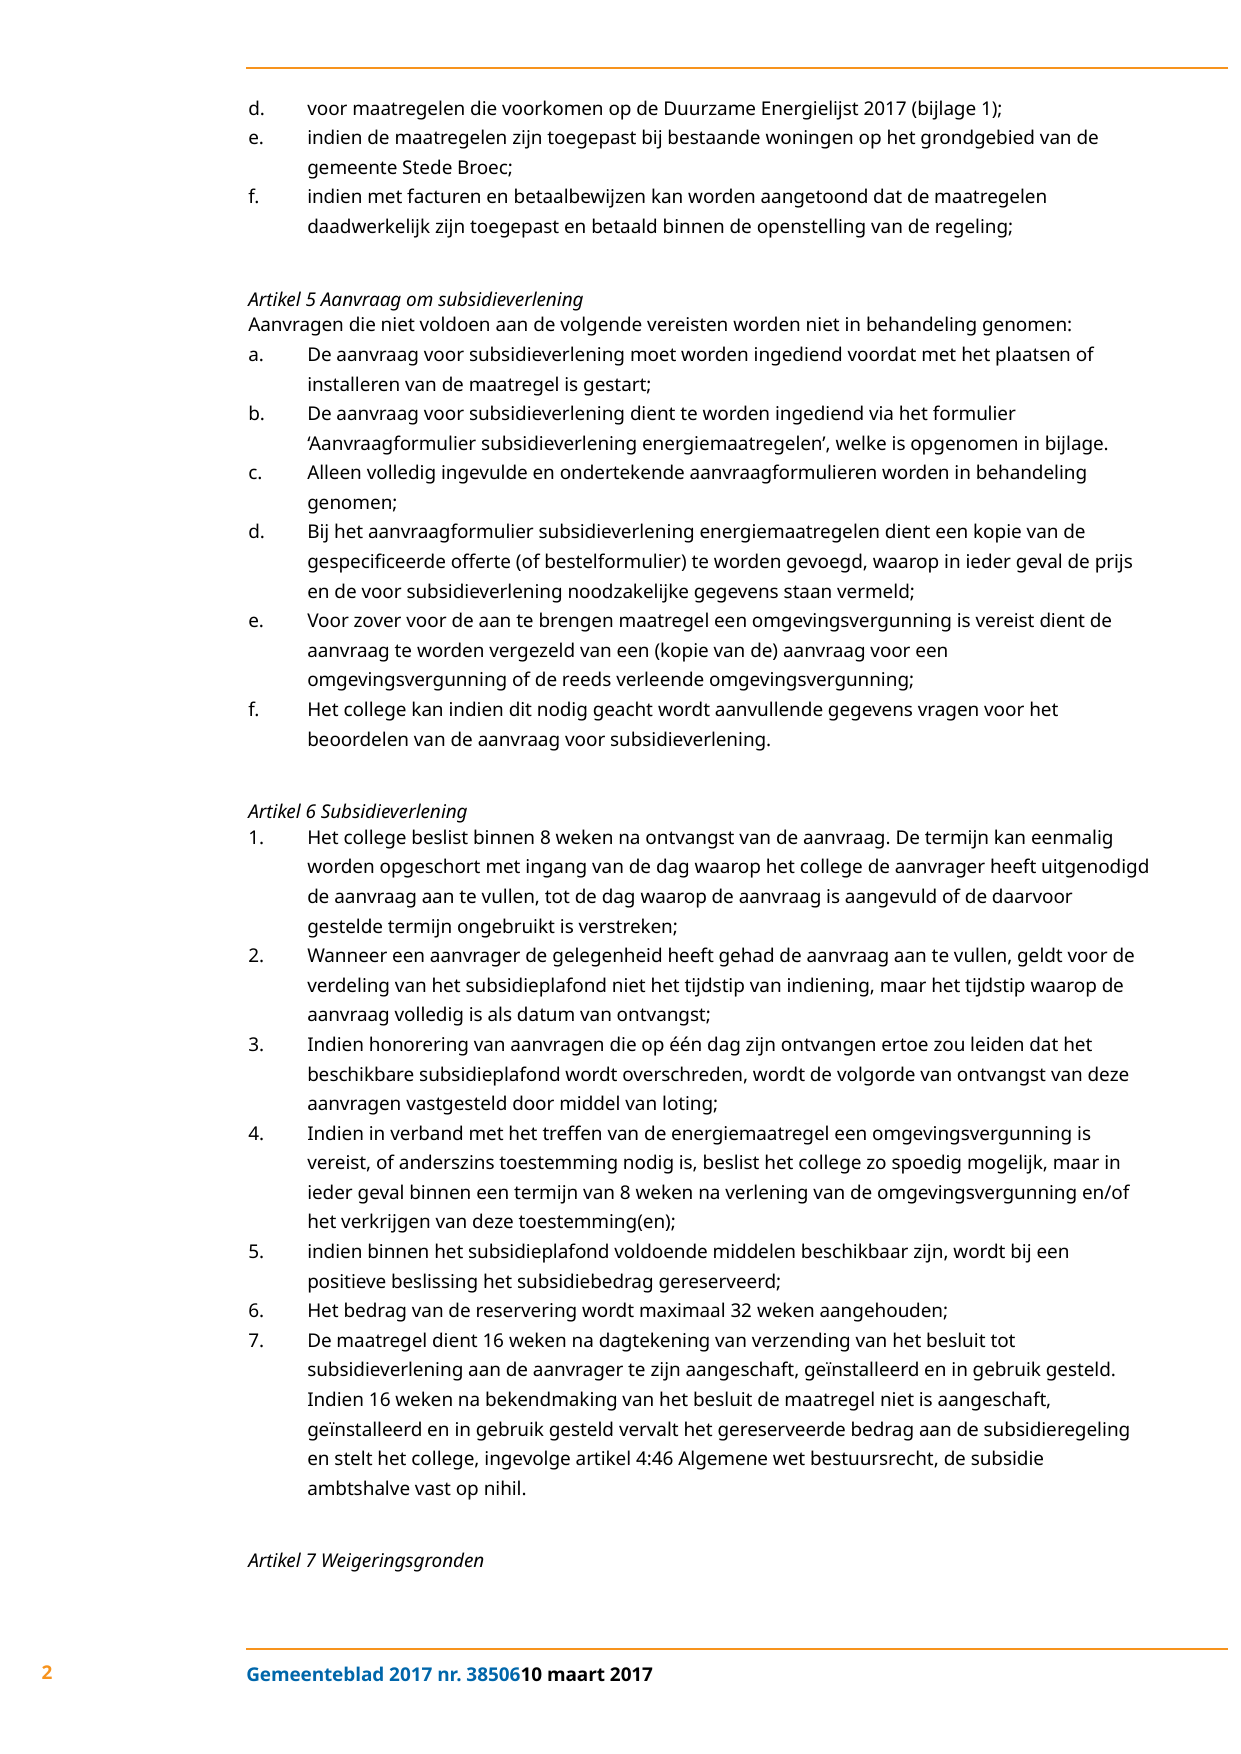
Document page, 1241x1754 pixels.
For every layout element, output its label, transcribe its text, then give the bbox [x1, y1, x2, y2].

list De aanvraag voor subsidieverlening dient te worden ingediend via het formulier ‘Aanvraagformulier subsidieverlening energiemaatregelen’, welke is opgenomen in bijlage. [248, 400, 1152, 456]
list De aanvraag voor subsidieverlening moet worden ingediend voordat met het plaatsen of installeren van de maatregel is gestart; [248, 341, 1152, 396]
text Aanvragen die niet voldoen aan de volgende vereisten worden niet in behandeling genomen: [248, 312, 1152, 337]
list voor maatregelen die voorkomen op de Duurzame Energielijst 2017 (bijlage 1); [248, 95, 1152, 121]
list Het college kan indien dit nodig geacht wordt aanvullende gegevens vragen voor het beoordelen van de aanvraag voor subsidieverlening. [248, 696, 1152, 751]
picture [41, 47, 231, 172]
list indien met facturen en betaalbewijzen kan worden aangetoond dat de maatregelen daadwerkelijk zijn toegepast en betaald binnen de openstelling van de regeling; [248, 183, 1152, 239]
text Artikel 7 Weigeringsgronden [248, 1548, 1152, 1573]
list indien binnen het subsidieplafond voldoende middelen beschikbaar zijn, wordt bij een positieve beslissing het subsidiebedrag gereserveerd; [248, 1238, 1152, 1294]
list Indien honorering van aanvragen die op één dag zijn ontvangen ertoe zou leiden dat het beschikbare subsidieplafond wordt overschreden, wordt de volgorde van ontvangst van deze aanvragen vastgesteld door middel van loting; [248, 1031, 1152, 1116]
list indien de maatregelen zijn toegepast bij bestaande woningen op het grondgebied van de gemeente Stede Broec; [248, 124, 1152, 180]
list Voor zover voor de aan te brengen maatregel een omgevingsvergunning is vereist dient de aanvraag te worden vergezeld van een (kopie van de) aanvraag voor een omgevingsvergunning of de reeds verleende omgevingsvergunning; [248, 607, 1152, 692]
list Wanneer een aanvrager de gelegenheid heeft gehad de aanvraag aan te vullen, geldt voor de verdeling van het subsidieplafond niet het tijdstip van indiening, maar het tijdstip waarop de aanvraag volledig is als datum van ontvangst; [248, 942, 1152, 1027]
list Alleen volledig ingevulde en ondertekende aanvraagformulieren worden in behandeling genomen; [248, 459, 1152, 515]
text Artikel 6 Subsidieverlening [248, 798, 1152, 824]
list Het college beslist binnen 8 weken na ontvangst van de aanvraag. De termijn kan eenmalig worden opgeschort met ingang van de dag waarop het college de aanvrager heeft uitgenodigd de aanvraag aan te vullen, tot de dag waarop de aanvraag is aangevuld of de daarvoor gestelde termijn ongebruikt is verstreken; [248, 824, 1152, 939]
list De maatregel dient 16 weken na dagtekening van verzending van het besluit tot subsidieverlening aan de aanvrager te zijn aangeschaft, geïnstalleerd en in gebruik gesteld. Indien 16 weken na bekendmaking van het besluit de maatregel niet is aangeschaft, geïnstalleerd en in gebruik gesteld vervalt het gereserveerde bedrag aan de subsidieregeling en stelt het college, ingevolge artikel 4:46 Algemene wet bestuursrecht, de subsidie ambtshalve vast op nihil. [248, 1327, 1152, 1501]
text Artikel 5 Aanvraag om subsidieverlening [248, 286, 1152, 312]
list Bij het aanvraagformulier subsidieverlening energiemaatregelen dient een kopie van de gespecificeerde offerte (of bestelformulier) te worden gevoegd, waarop in ieder geval de prijs en de voor subsidieverlening noodzakelijke gegevens staan vermeld; [248, 519, 1152, 603]
list Het bedrag van de reservering wordt maximaal 32 weken aangehouden; [248, 1297, 1152, 1323]
list Indien in verband met het treffen van de energiemaatregel een omgevingsvergunning is vereist, of anderszins toestemming nodig is, beslist het college zo spoedig mogelijk, maar in ieder geval binnen een termijn van 8 weken na verlening van de omgevingsvergunning en/of het verkrijgen van deze toestemming(en); [248, 1120, 1152, 1234]
